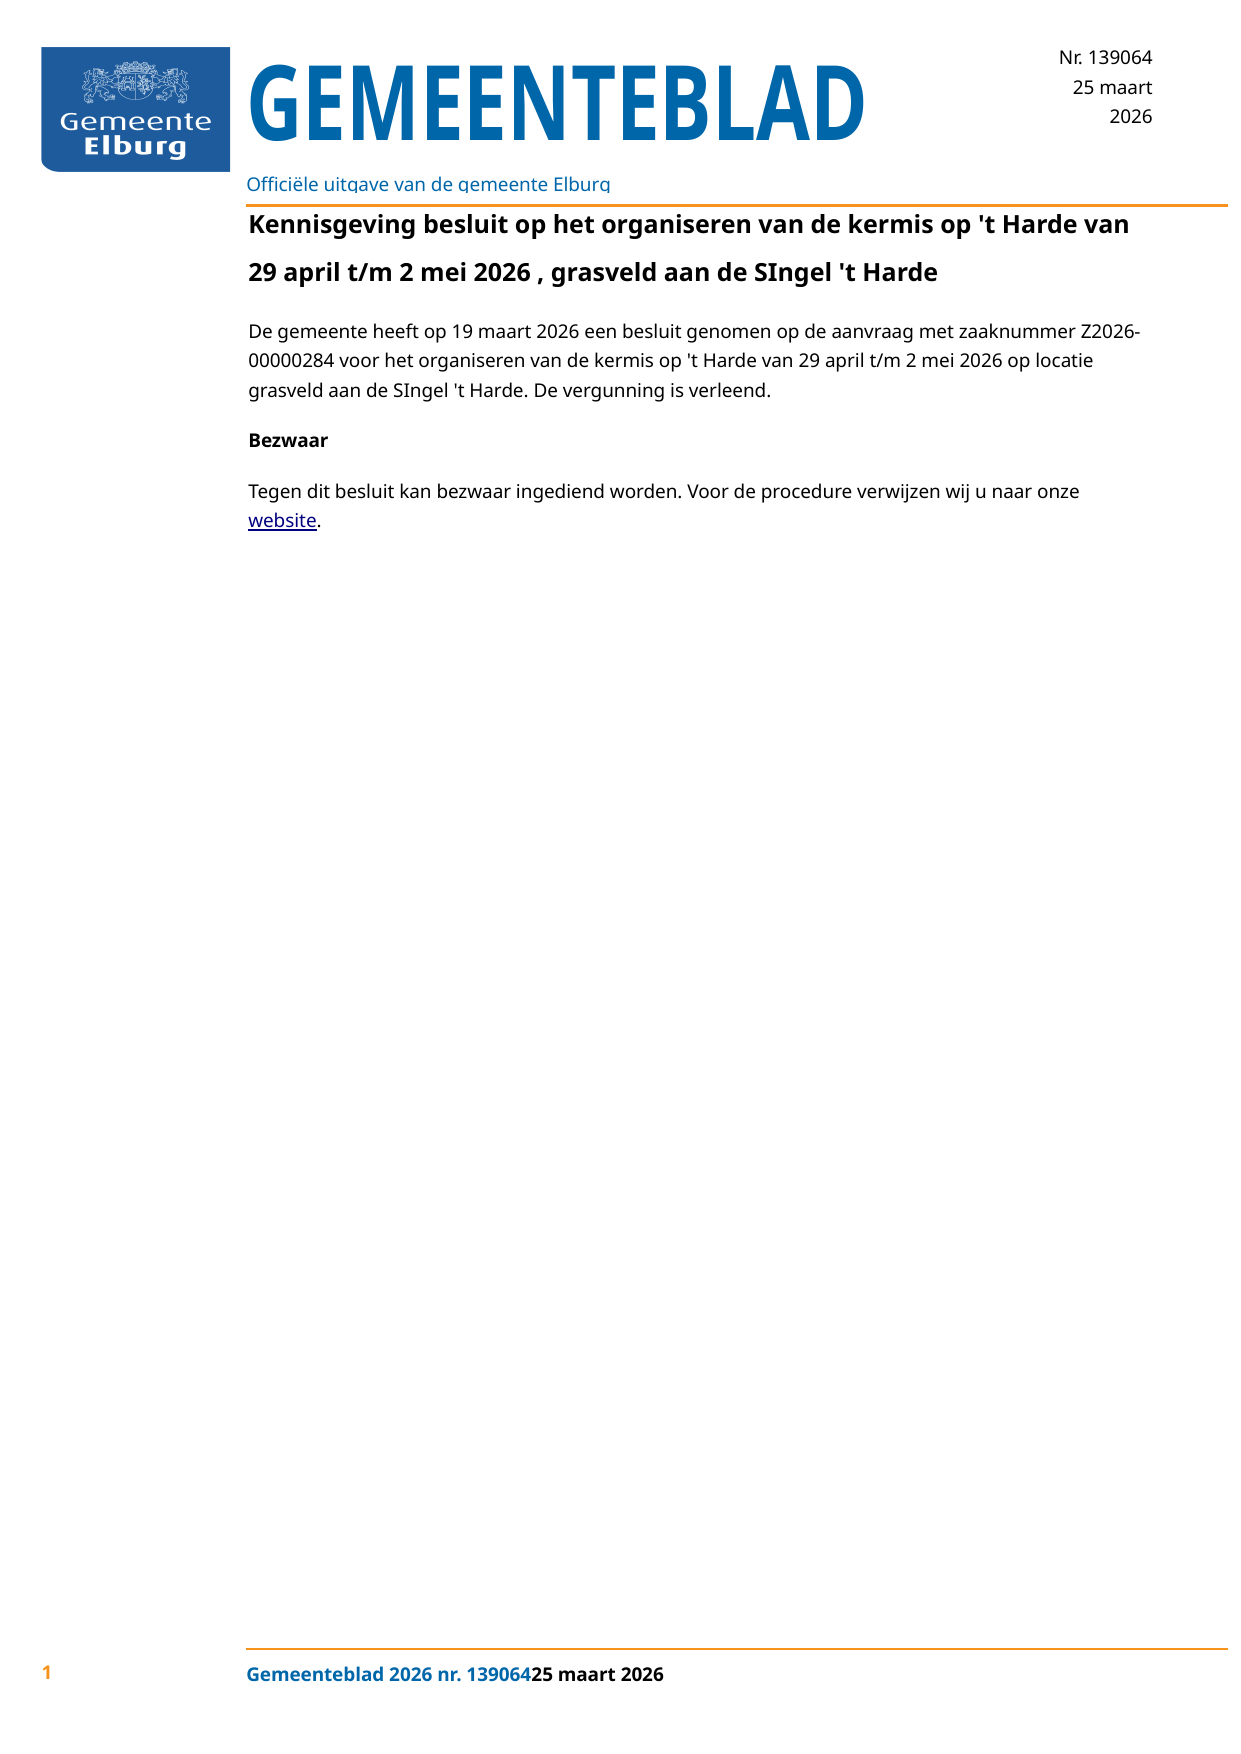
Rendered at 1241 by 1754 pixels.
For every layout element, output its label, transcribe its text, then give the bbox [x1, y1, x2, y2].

picture [41, 47, 231, 172]
text De gemeente heeft op 19 maart 2026 een besluit genomen op de aanvraag met zaaknummer Z2026-00000284 voor het organiseren van de kermis op 't Harde van 29 april t/m 2 mei 2026 op locatie grasveld aan de SIngel 't Harde. De vergunning is verleend. [248, 318, 1152, 403]
text Kennisgeving besluit op het organiseren van de kermis op 't Harde van 29 april t/m 2 mei 2026 , grasveld aan de SIngel 't Harde [248, 207, 1152, 288]
text Bezwaar [248, 427, 1152, 453]
text Tegen dit besluit kan bezwaar ingediend worden. Voor de procedure verwijzen wij u naar onze website. [248, 478, 1152, 533]
